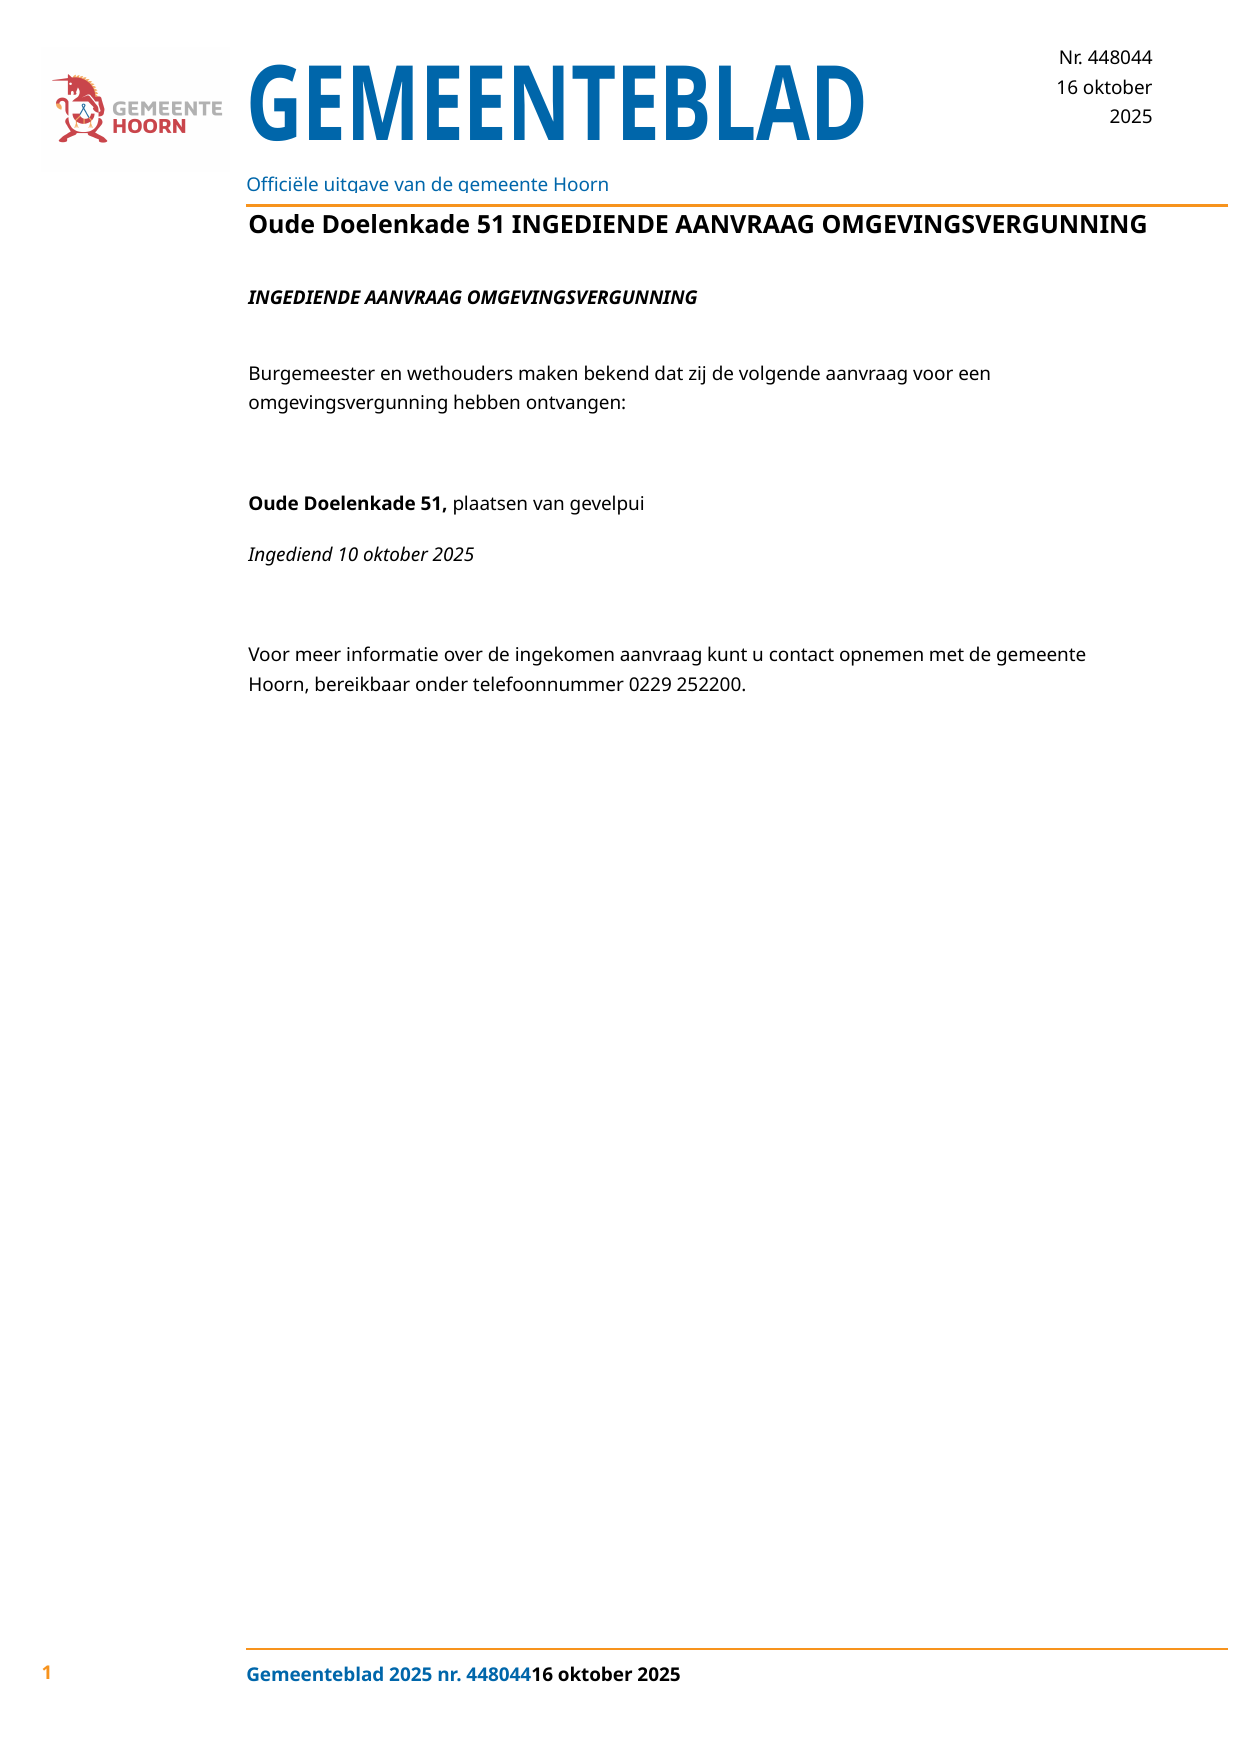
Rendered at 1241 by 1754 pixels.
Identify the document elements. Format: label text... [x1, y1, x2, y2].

text Ingediend 10 oktober 2025 [248, 541, 1152, 567]
text Oude Doelenkade 51, plaatsen van gevelpui [248, 490, 1152, 516]
text INGEDIENDE AANVRAAG OMGEVINGSVERGUNNING [248, 284, 1152, 309]
text Voor meer informatie over de ingekomen aanvraag kunt u contact opnemen met de gemeente Hoorn, bereikbaar onder telefoonnummer 0229 252200. [248, 642, 1152, 697]
text Oude Doelenkade 51 INGEDIENDE AANVRAAG OMGEVINGSVERGUNNING [248, 207, 1152, 241]
picture [41, 47, 231, 172]
text Burgemeester en wethouders maken bekend dat zij de volgende aanvraag voor een omgevingsvergunning hebben ontvangen: [248, 360, 1152, 415]
